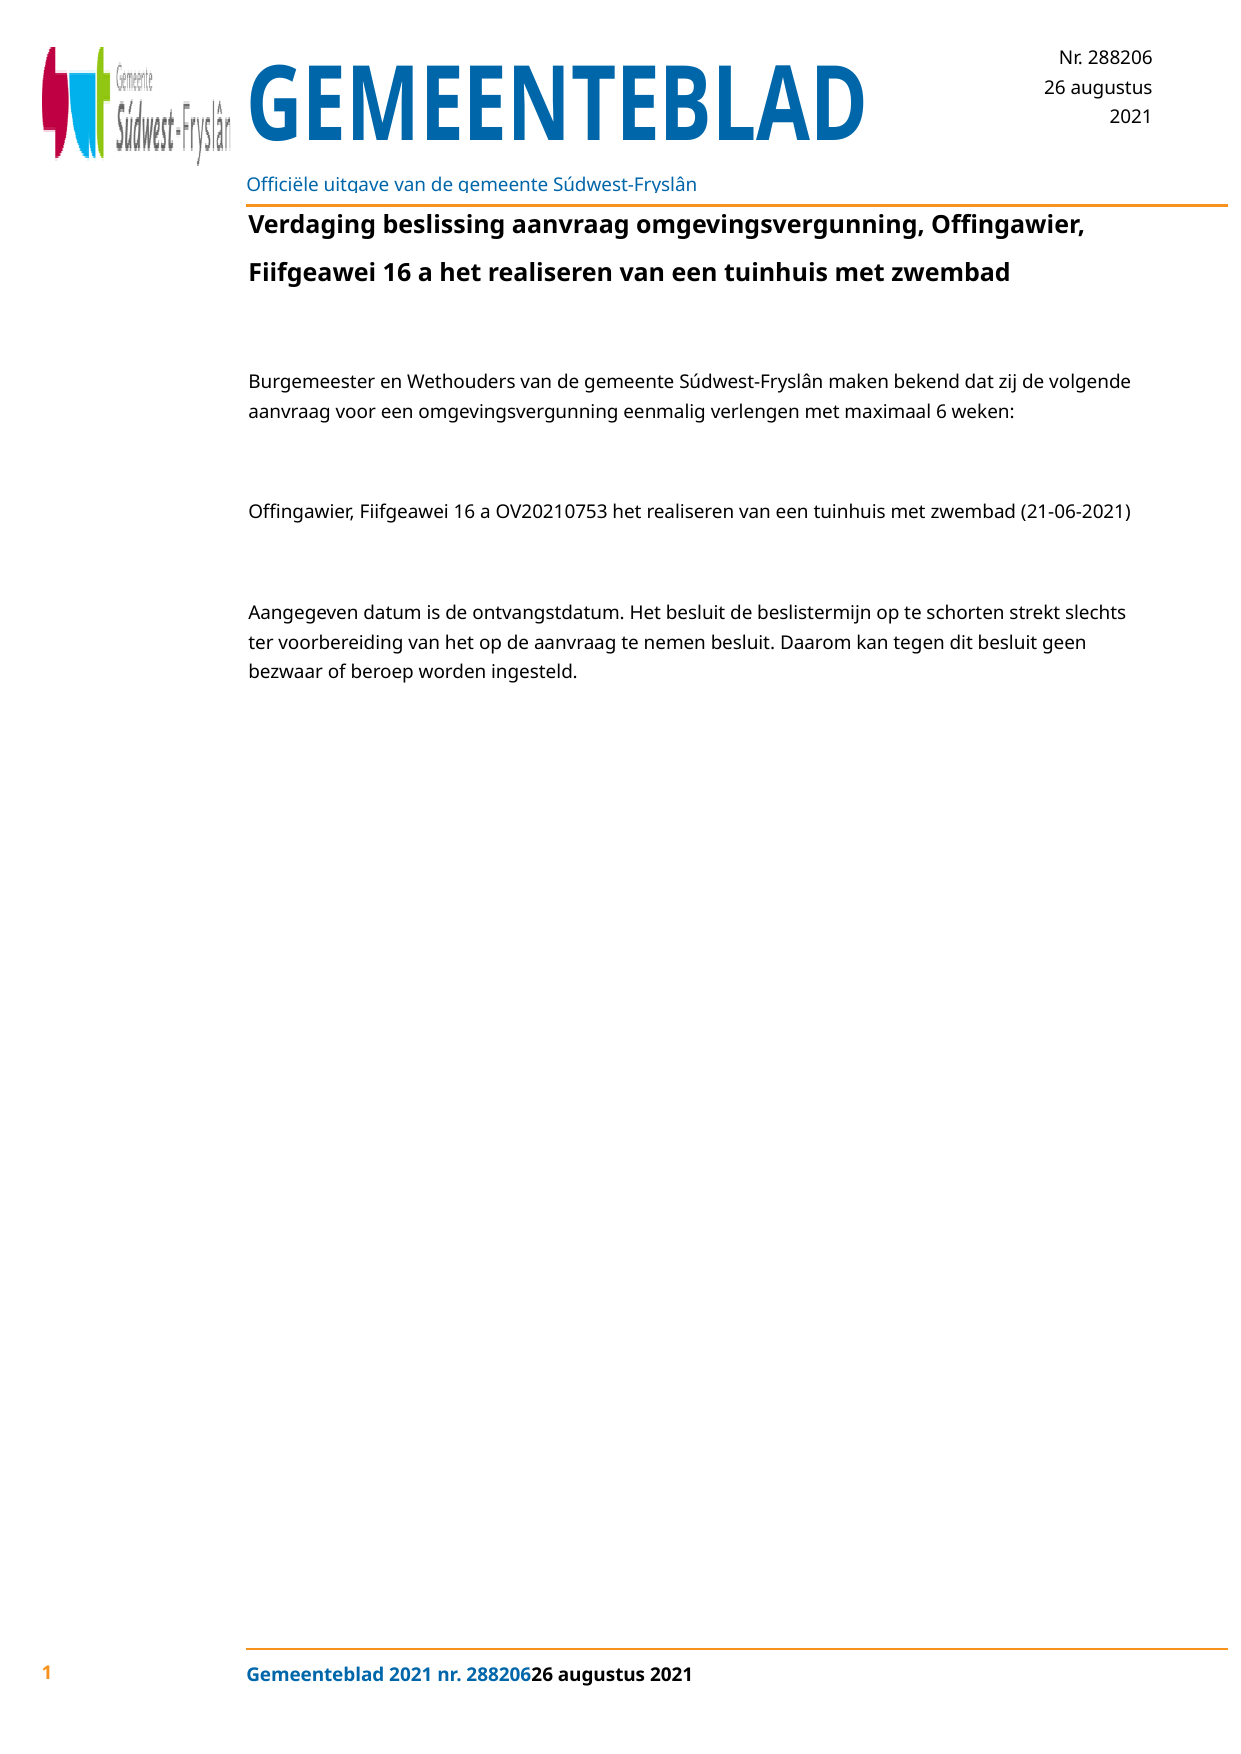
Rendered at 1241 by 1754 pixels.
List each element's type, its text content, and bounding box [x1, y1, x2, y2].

text Aangegeven datum is de ontvangstdatum. Het besluit de beslistermijn op te schorten strekt slechts ter voorbereiding van het op de aanvraag te nemen besluit. Daarom kan tegen dit besluit geen bezwaar of beroep worden ingesteld. [248, 599, 1152, 684]
text Offingawier, Fiifgeawei 16 a OV20210753 het realiseren van een tuinhuis met zwembad (21-06-2021) [248, 499, 1152, 524]
picture [41, 47, 231, 172]
text Burgemeester en Wethouders van de gemeente Súdwest-Fryslân maken bekend dat zij de volgende aanvraag voor een omgevingsvergunning eenmalig verlengen met maximaal 6 weken: [248, 368, 1152, 424]
text Verdaging beslissing aanvraag omgevingsvergunning, Offingawier, Fiifgeawei 16 a het realiseren van een tuinhuis met zwembad [248, 207, 1152, 288]
